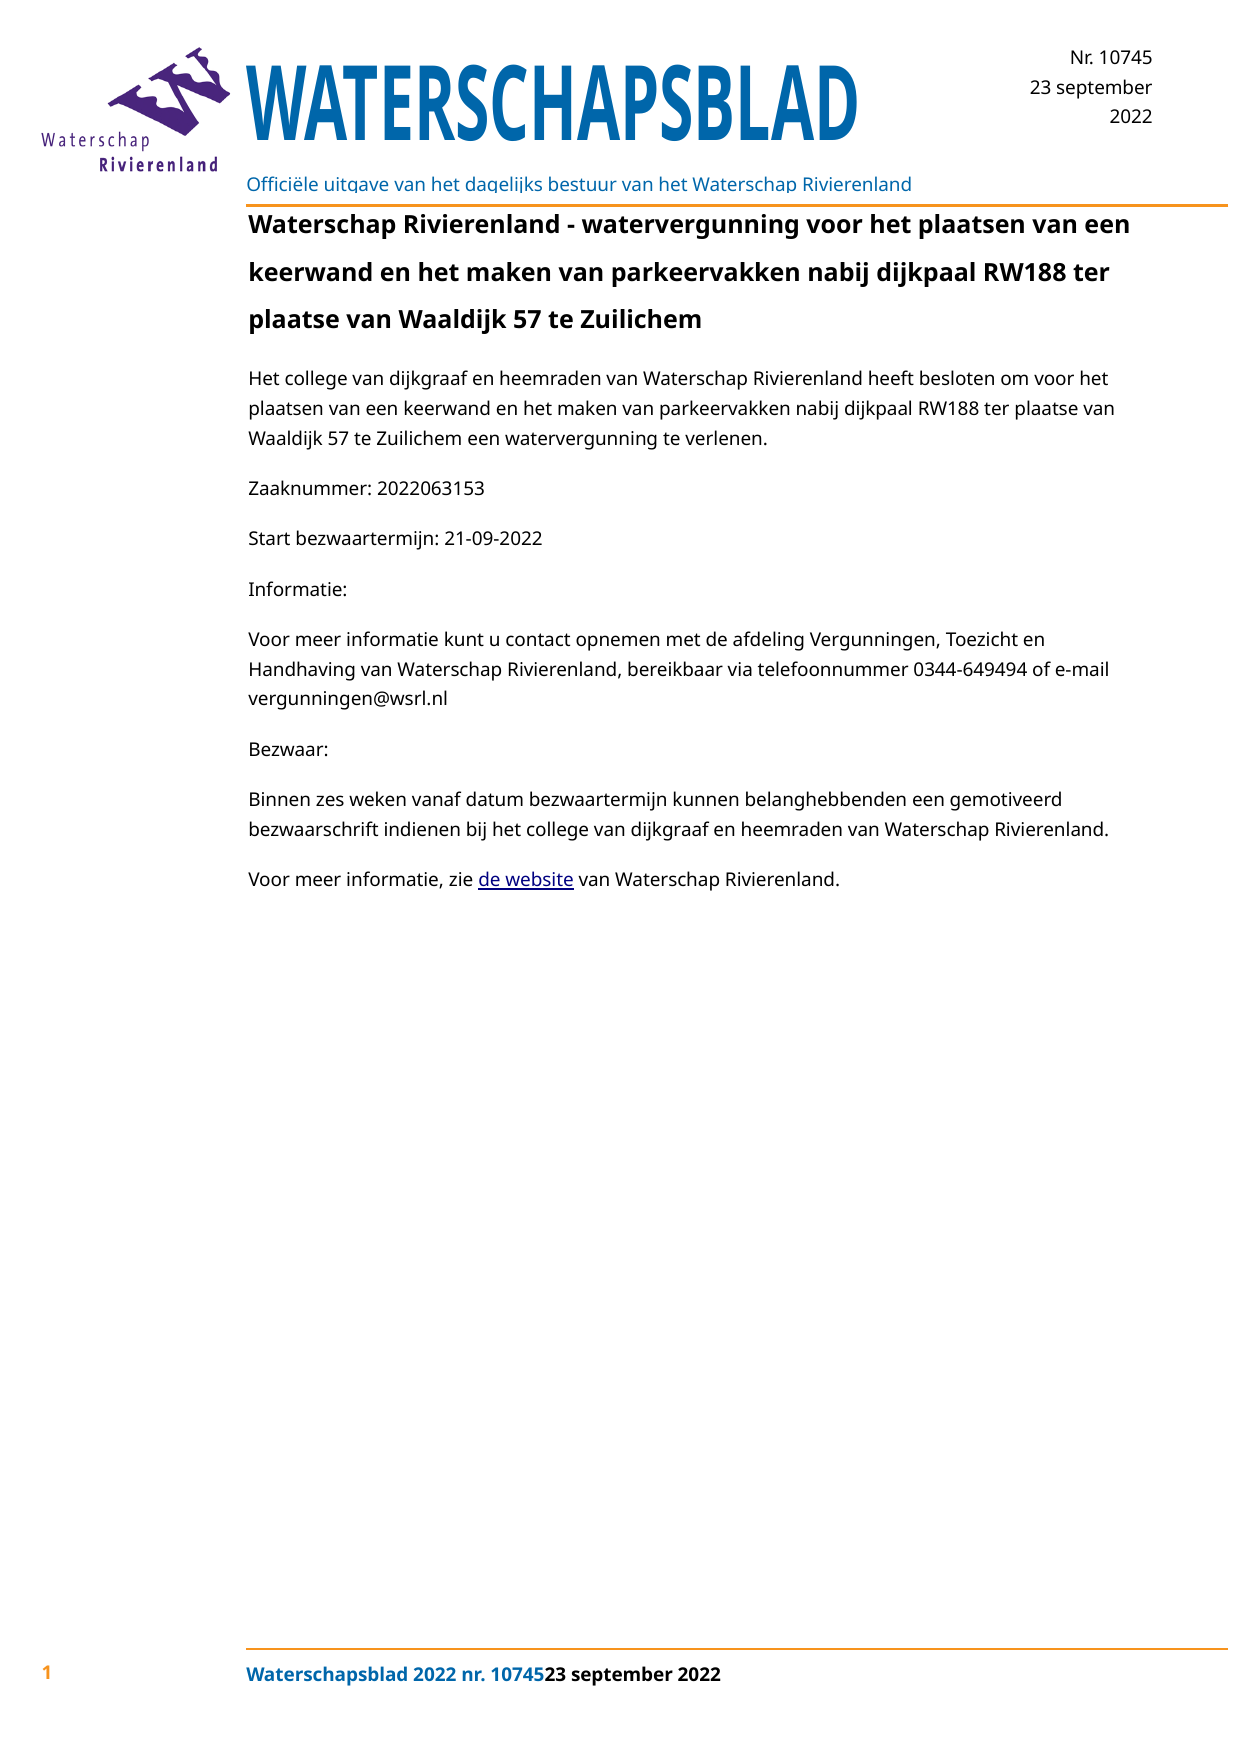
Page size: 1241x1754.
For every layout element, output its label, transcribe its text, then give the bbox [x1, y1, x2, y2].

picture [41, 47, 231, 172]
text Het college van dijkgraaf en heemraden van Waterschap Rivierenland heeft besloten om voor het plaatsen van een keerwand en het maken van parkeervakken nabij dijkpaal RW188 ter plaatse van Waaldijk 57 te Zuilichem een watervergunning te verlenen. [248, 366, 1152, 450]
text Bezwaar: [248, 736, 1152, 762]
text Informatie: [248, 576, 1152, 602]
text Voor meer informatie, zie de website van Waterschap Rivierenland. [248, 866, 1152, 892]
text Waterschap Rivierenland - watervergunning voor het plaatsen van een keerwand en het maken van parkeervakken nabij dijkpaal RW188 ter plaatse van Waaldijk 57 te Zuilichem [248, 207, 1152, 336]
text Binnen zes weken vanaf datum bezwaartermijn kunnen belanghebbenden een gemotiveerd bezwaarschrift indienen bij het college van dijkgraaf en heemraden van Waterschap Rivierenland. [248, 786, 1152, 842]
text Start bezwaartermijn: 21-09-2022 [248, 526, 1152, 551]
text Voor meer informatie kunt u contact opnemen met de afdeling Vergunningen, Toezicht en Handhaving van Waterschap Rivierenland, bereikbaar via telefoonnummer 0344-649494 of e-mail vergunningen@wsrl.nl [248, 626, 1152, 711]
text Zaaknummer: 2022063153 [248, 475, 1152, 501]
